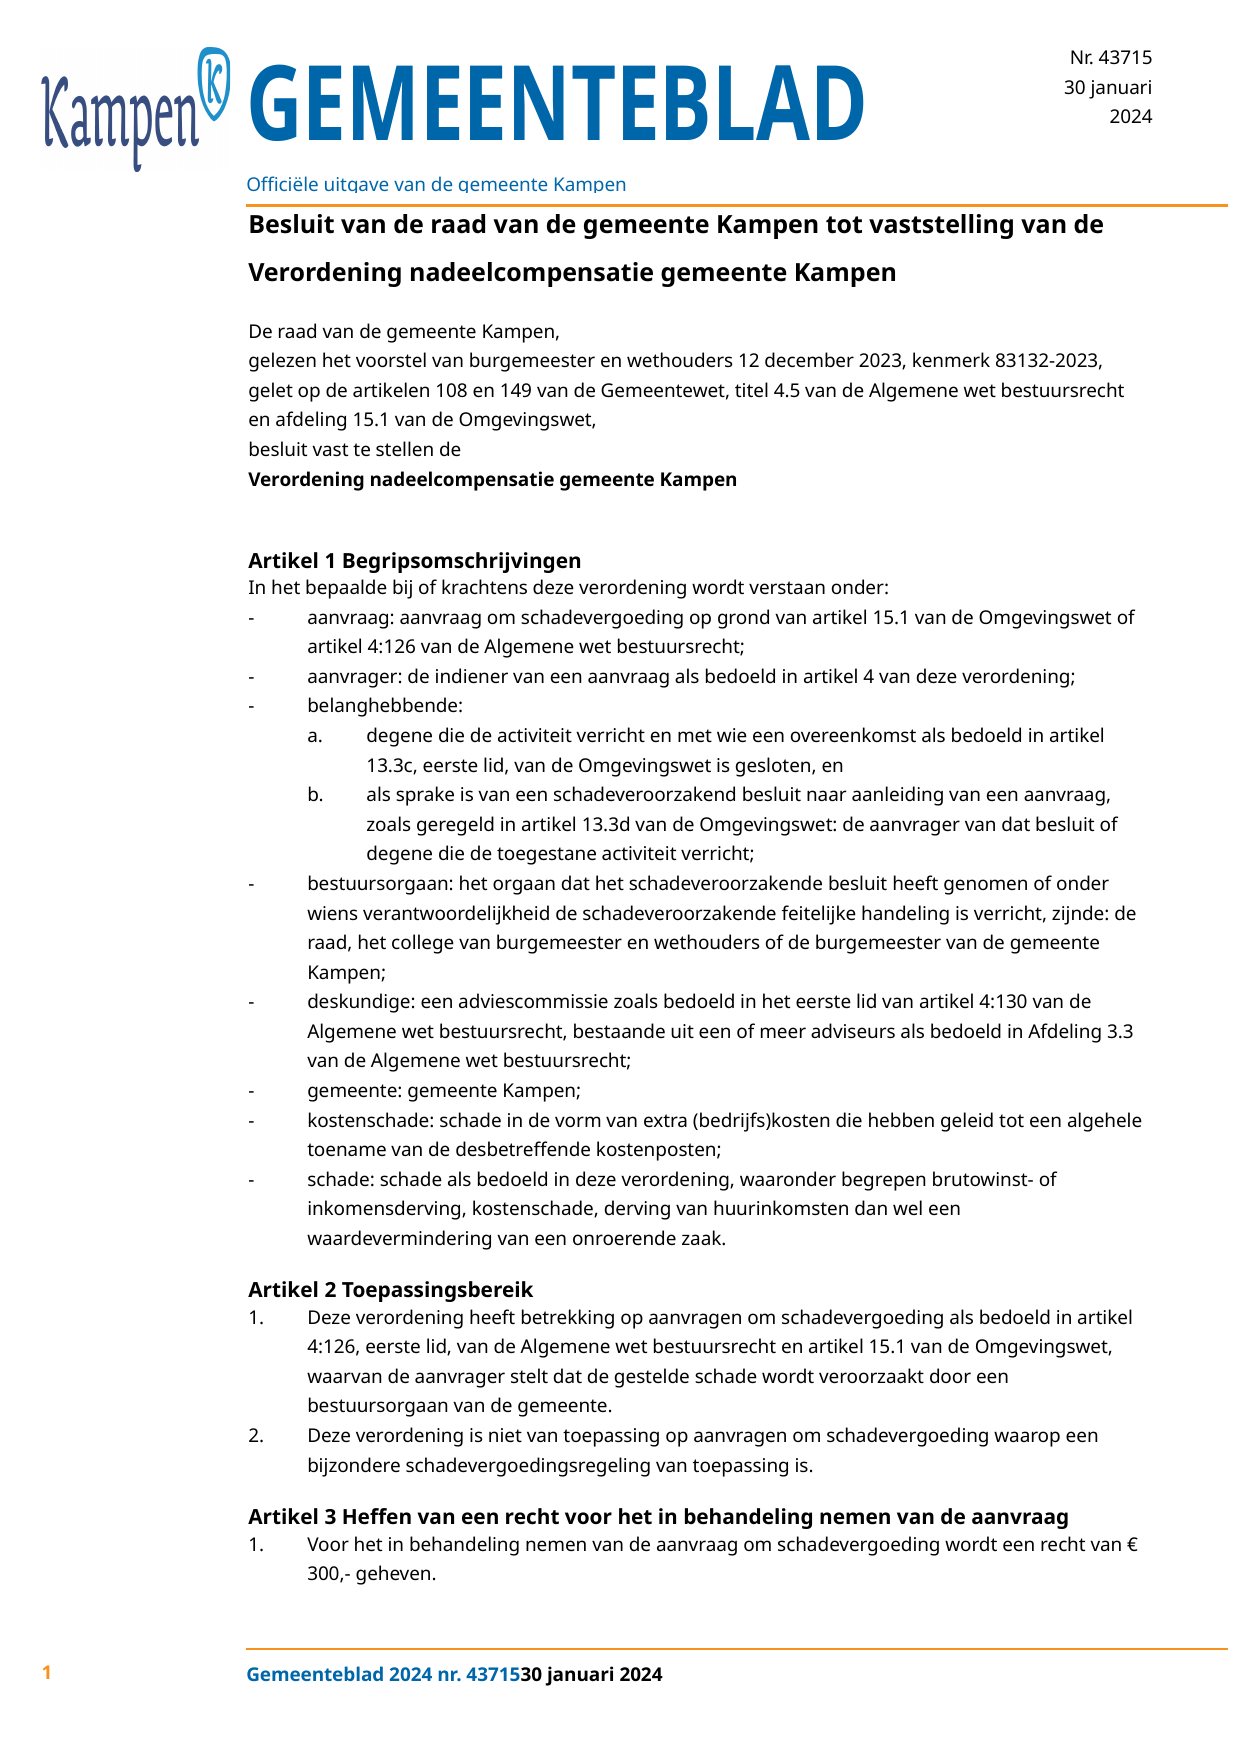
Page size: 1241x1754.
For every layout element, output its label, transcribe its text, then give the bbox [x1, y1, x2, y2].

list degene die de activiteit verricht en met wie een overeenkomst als bedoeld in artikel 13.3c, eerste lid, van de Omgevingswet is gesloten, en [307, 722, 1152, 777]
list gemeente: gemeente Kampen; [248, 1077, 1152, 1103]
text In het bepaalde bij of krachtens deze verordening wordt verstaan onder: [248, 574, 1152, 600]
list als sprake is van een schadeveroorzakend besluit naar aanleiding van een aanvraag, zoals geregeld in artikel 13.3d van de Omgevingswet: de aanvrager van dat besluit of degene die de toegestane activiteit verricht; [307, 781, 1152, 866]
picture [41, 47, 231, 172]
list belanghebbende: [248, 693, 1152, 718]
text Besluit van de raad van de gemeente Kampen tot vaststelling van de Verordening nadeelcompensatie gemeente Kampen [248, 207, 1152, 288]
list Voor het in behandeling nemen van de aanvraag om schadevergoeding wordt een recht van € 300,- geheven. [248, 1531, 1152, 1586]
list Deze verordening heeft betrekking op aanvragen om schadevergoeding als bedoeld in artikel 4:126, eerste lid, van de Algemene wet bestuursrecht en artikel 15.1 van de Omgevingswet, waarvan de aanvrager stelt dat de gestelde schade wordt veroorzaakt door een bestuursorgaan van de gemeente. [248, 1304, 1152, 1418]
list kostenschade: schade in de vorm van extra (bedrijfs)kosten die hebben geleid tot een algehele toename van de desbetreffende kostenposten; [248, 1107, 1152, 1162]
text De raad van de gemeente Kampen, [248, 318, 1152, 344]
text Artikel 2 Toepassingsbereik [248, 1276, 1152, 1304]
list bestuursorgaan: het orgaan dat het schadeveroorzakende besluit heeft genomen of onder wiens verantwoordelijkheid de schadeveroorzakende feitelijke handeling is verricht, zijnde: de raad, het college van burgemeester en wethouders of de burgemeester van de gemeente Kampen; [248, 870, 1152, 984]
text Verordening nadeelcompensatie gemeente Kampen [248, 466, 1152, 492]
text gelezen het voorstel van burgemeester en wethouders 12 december 2023, kenmerk 83132-2023, [248, 347, 1152, 373]
list Deze verordening is niet van toepassing op aanvragen om schadevergoeding waarop een bijzondere schadevergoedingsregeling van toepassing is. [248, 1422, 1152, 1478]
list aanvrager: de indiener van een aanvraag als bedoeld in artikel 4 van deze verordening; [248, 663, 1152, 689]
text Artikel 1 Begripsomschrijvingen [248, 546, 1152, 574]
list schade: schade als bedoeld in deze verordening, waaronder begrepen brutowinst- of inkomensderving, kostenschade, derving van huurinkomsten dan wel een waardevermindering van een onroerende zaak. [248, 1166, 1152, 1251]
list aanvraag: aanvraag om schadevergoeding op grond van artikel 15.1 van de Omgevingswet of artikel 4:126 van de Algemene wet bestuursrecht; [248, 604, 1152, 659]
text besluit vast te stellen de [248, 436, 1152, 462]
text Artikel 3 Heffen van een recht voor het in behandeling nemen van de aanvraag [248, 1502, 1152, 1531]
text gelet op de artikelen 108 en 149 van de Gemeentewet, titel 4.5 van de Algemene wet bestuursrecht en afdeling 15.1 van de Omgevingswet, [248, 377, 1152, 432]
list deskundige: een adviescommissie zoals bedoeld in het eerste lid van artikel 4:130 van de Algemene wet bestuursrecht, bestaande uit een of meer adviseurs als bedoeld in Afdeling 3.3 van de Algemene wet bestuursrecht; [248, 988, 1152, 1073]
